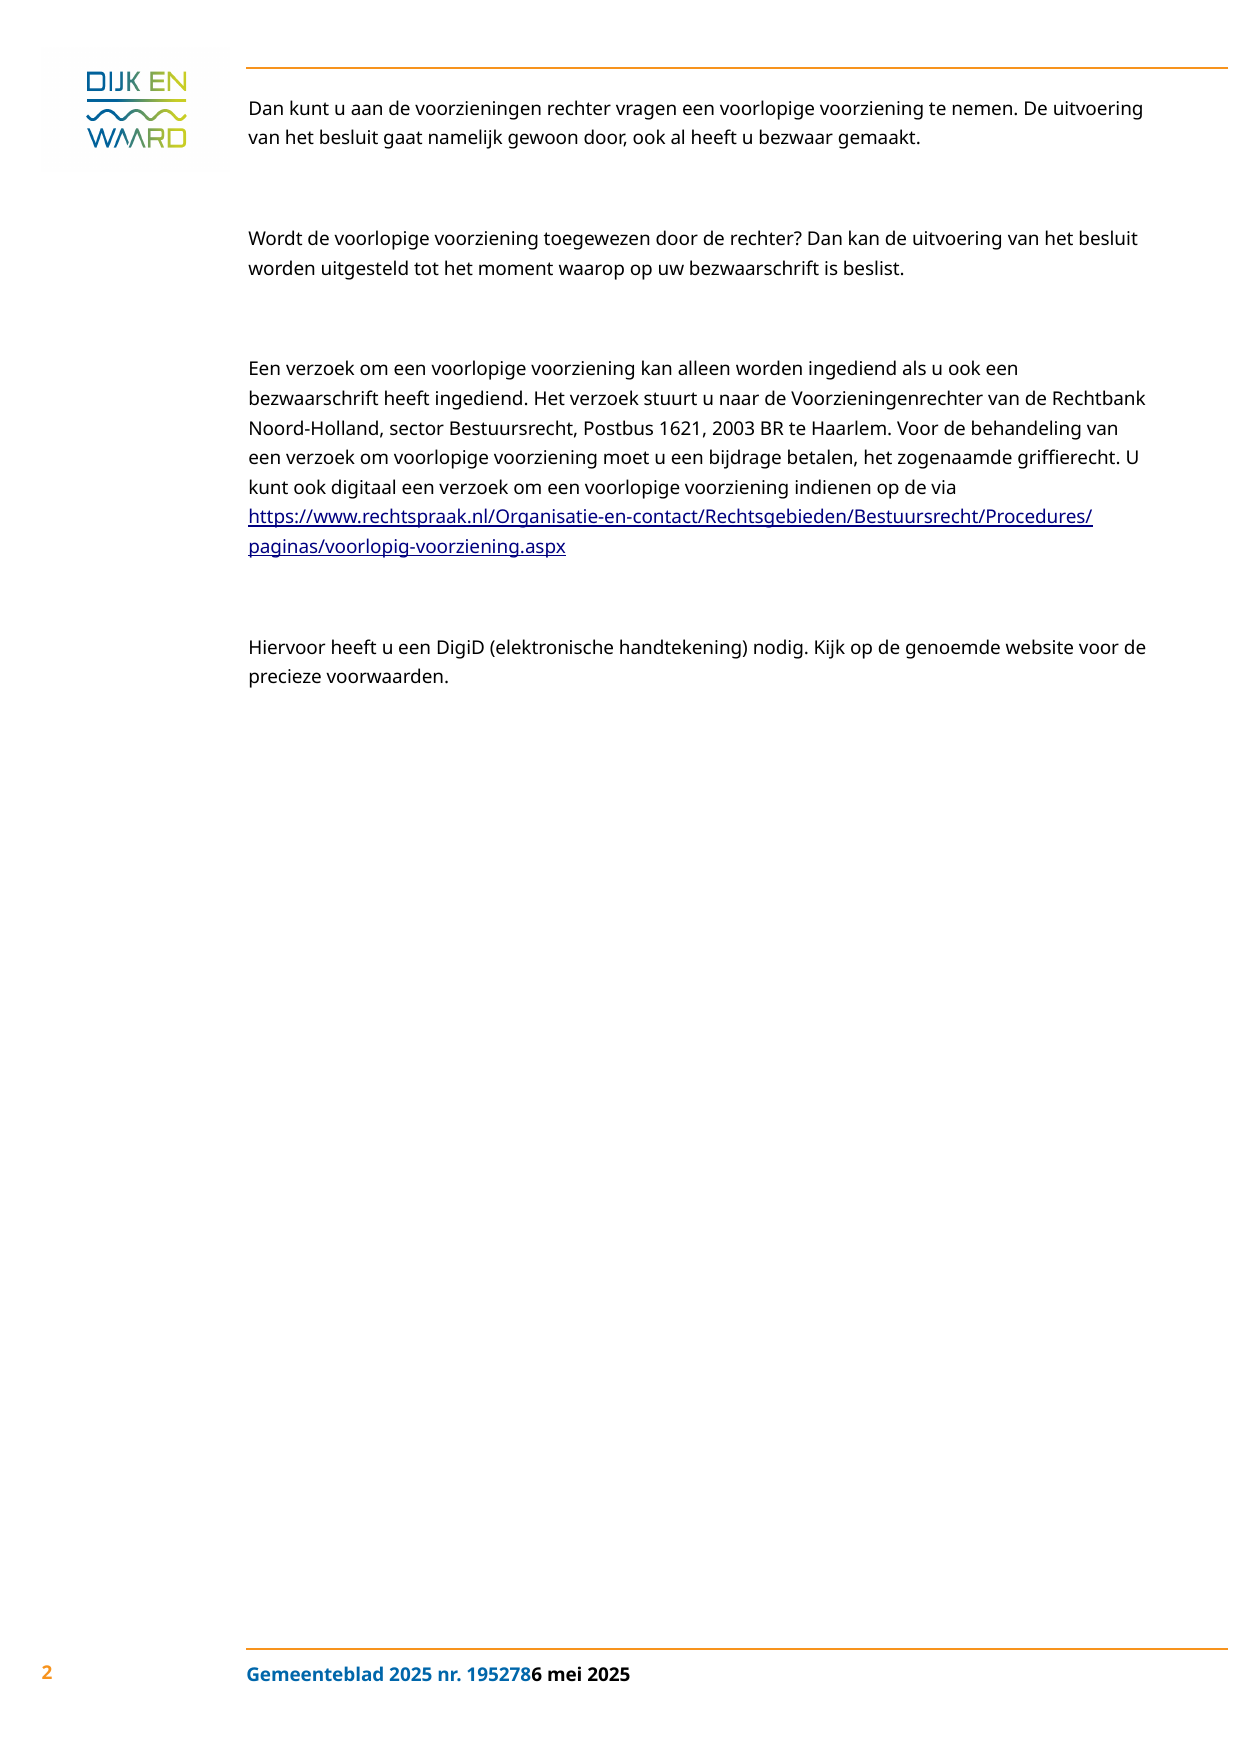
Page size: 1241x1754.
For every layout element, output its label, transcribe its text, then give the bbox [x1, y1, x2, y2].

text Wordt de voorlopige voorziening toegewezen door de rechter? Dan kan de uitvoering van het besluit worden uitgesteld tot het moment waarop op uw bezwaarschrift is beslist. [248, 225, 1152, 281]
picture [41, 47, 231, 172]
text Dan kunt u aan de voorzieningen rechter vragen een voorlopige voorziening te nemen. De uitvoering van het besluit gaat namelijk gewoon door, ook al heeft u bezwaar gemaakt. [248, 95, 1152, 150]
text Hiervoor heeft u een DigiD (elektronische handtekening) nodig. Kijk op de genoemde website voor de precieze voorwaarden. [248, 634, 1152, 689]
text Een verzoek om een voorlopige voorziening kan alleen worden ingediend als u ook een bezwaarschrift heeft ingediend. Het verzoek stuurt u naar de Voorzieningenrechter van de Rechtbank Noord-Holland, sector Bestuursrecht, Postbus 1621, 2003 BR te Haarlem. Voor de behandeling van een verzoek om voorlopige voorziening moet u een bijdrage betalen, het zogenaamde griffierecht. U kunt ook digitaal een verzoek om een voorlopige voorziening indienen op de via https://www.rechtspraak.nl/Organisatie-en-contact/Rechtsgebieden/Bestuursrecht/Procedures/paginas/voorlopig-voorziening.aspx [248, 356, 1152, 559]
